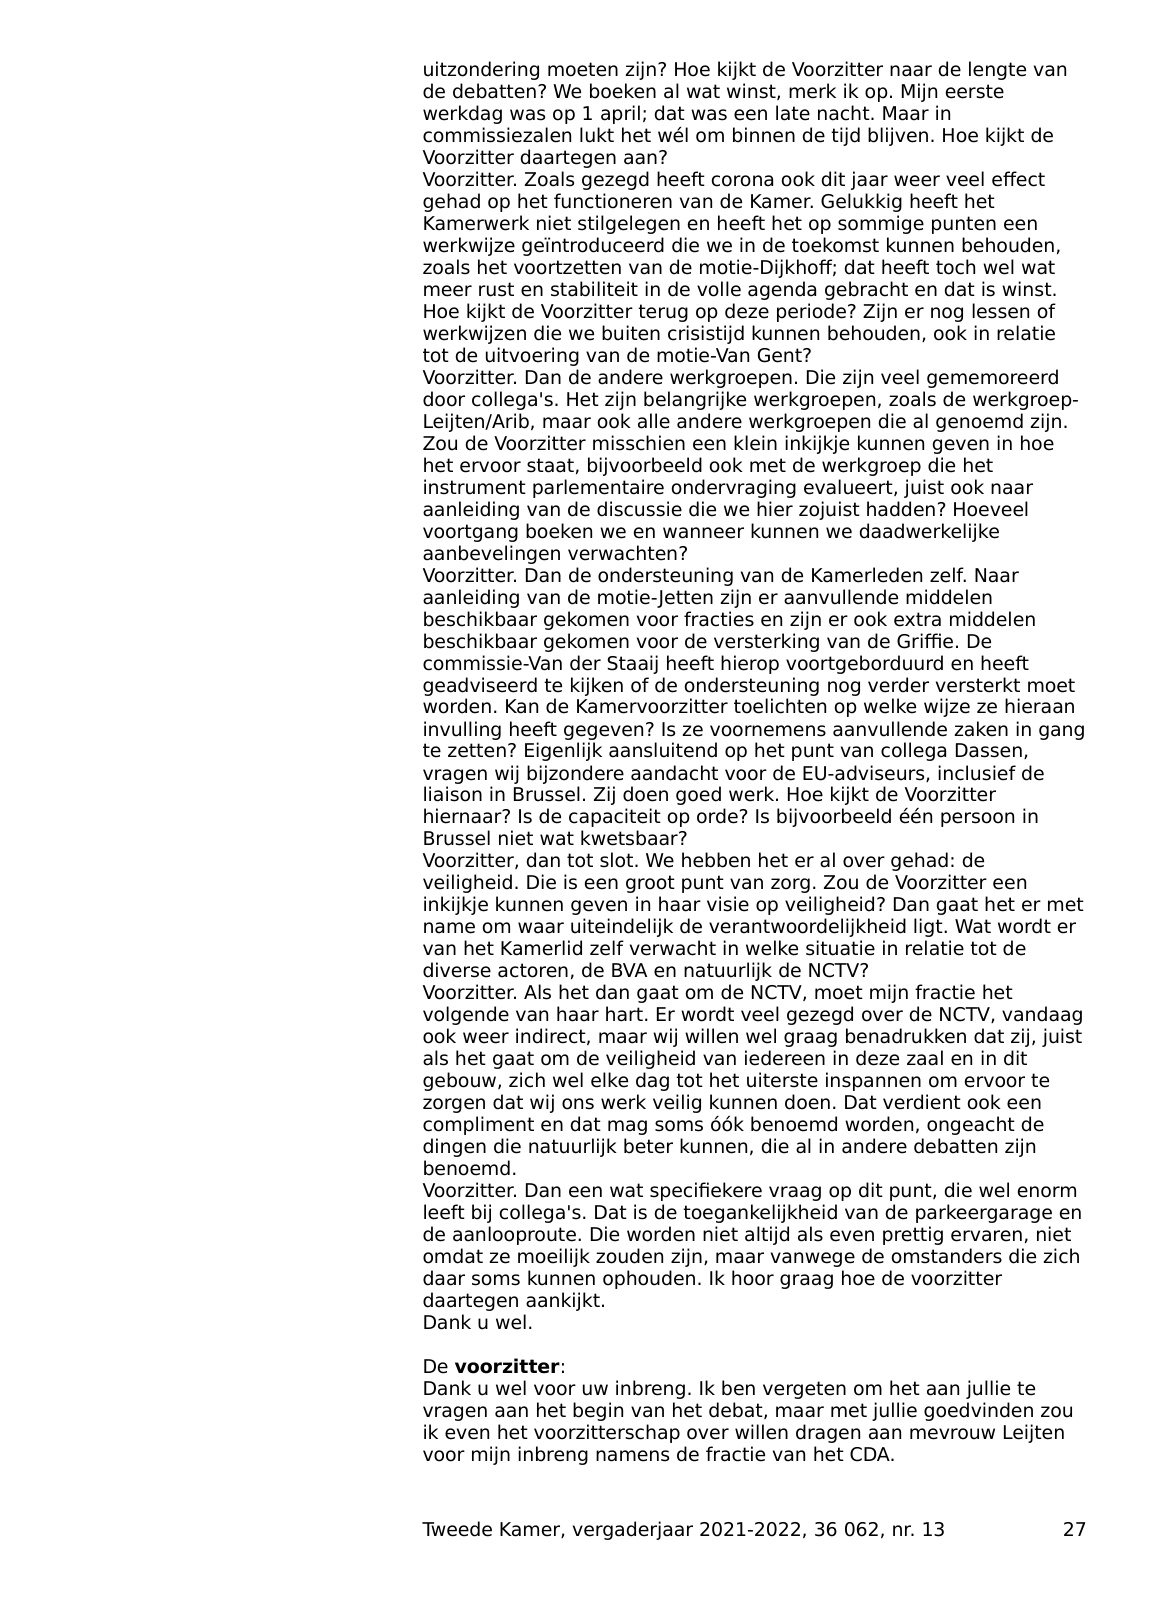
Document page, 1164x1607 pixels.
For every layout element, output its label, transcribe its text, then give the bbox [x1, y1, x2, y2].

text Voorzitter. Dan de andere werkgroepen. Die zijn veel gememoreerd door collega's. Het zijn belangrijke werkgroepen, zoals de werkgroep-Leijten/Arib, maar ook alle andere werkgroepen die al genoemd zijn. Zou de Voorzitter misschien een klein inkijkje kunnen geven in hoe het ervoor staat, bijvoorbeeld ook met de werkgroep die het instrument parlementaire ondervraging evalueert, juist ook naar aanleiding van de discussie die we hier zojuist hadden? Hoeveel voortgang boeken we en wanneer kunnen we daadwerkelijke aanbevelingen verwachten? [422, 367, 1087, 564]
text Voorzitter, dan tot slot. We hebben het er al over gehad: de veiligheid. Die is een groot punt van zorg. Zou de Voorzitter een inkijkje kunnen geven in haar visie op veiligheid? Dan gaat het er met name om waar uiteindelijk de verantwoordelijkheid ligt. Wat wordt er van het Kamerlid zelf verwacht in welke situatie in relatie tot de diverse actoren, de BVA en natuurlijk de NCTV? [422, 850, 1087, 982]
text Voorzitter. Zoals gezegd heeft corona ook dit jaar weer veel effect gehad op het functioneren van de Kamer. Gelukkig heeft het Kamerwerk niet stilgelegen en heeft het op sommige punten een werkwijze geïntroduceerd die we in de toekomst kunnen behouden, zoals het voortzetten van de motie-Dijkhoff; dat heeft toch wel wat meer rust en stabiliteit in de volle agenda gebracht en dat is winst. Hoe kijkt de Voorzitter terug op deze periode? Zijn er nog lessen of werkwijzen die we buiten crisistijd kunnen behouden, ook in relatie tot de uitvoering van de motie-Van Gent? [422, 169, 1087, 367]
text Dank u wel. [422, 1312, 1087, 1334]
text Voorzitter. Dan de ondersteuning van de Kamerleden zelf. Naar aanleiding van de motie-Jetten zijn er aanvullende middelen beschikbaar gekomen voor fracties en zijn er ook extra middelen beschikbaar gekomen voor de versterking van de Griffie. De commissie-Van der Staaij heeft hierop voortgeborduurd en heeft geadviseerd te kijken of de ondersteuning nog verder versterkt moet worden. Kan de Kamervoorzitter toelichten op welke wijze ze hieraan invulling heeft gegeven? Is ze voornemens aanvullende zaken in gang te zetten? Eigenlijk aansluitend op het punt van collega Dassen, vragen wij bijzondere aandacht voor de EU-adviseurs, inclusief de liaison in Brussel. Zij doen goed werk. Hoe kijkt de Voorzitter hiernaar? Is de capaciteit op orde? Is bijvoorbeeld één persoon in Brussel niet wat kwetsbaar? [422, 564, 1087, 850]
text Voorzitter. Als het dan gaat om de NCTV, moet mijn fractie het volgende van haar hart. Er wordt veel gezegd over de NCTV, vandaag ook weer indirect, maar wij willen wel graag benadrukken dat zij, juist als het gaat om de veiligheid van iedereen in deze zaal en in dit gebouw, zich wel elke dag tot het uiterste inspannen om ervoor te zorgen dat wij ons werk veilig kunnen doen. Dat verdient ook een compliment en dat mag soms óók benoemd worden, ongeacht de dingen die natuurlijk beter kunnen, die al in andere debatten zijn benoemd. [422, 982, 1087, 1180]
text uitzondering moeten zijn? Hoe kijkt de Voorzitter naar de lengte van de debatten? We boeken al wat winst, merk ik op. Mijn eerste werkdag was op 1 april; dat was een late nacht. Maar in commissiezalen lukt het wél om binnen de tijd blijven. Hoe kijkt de Voorzitter daartegen aan? [422, 59, 1087, 169]
text Dank u wel voor uw inbreng. Ik ben vergeten om het aan jullie te vragen aan het begin van het debat, maar met jullie goedvinden zou ik even het voorzitterschap over willen dragen aan mevrouw Leijten voor mijn inbreng namens de fractie van het CDA. [422, 1378, 1087, 1466]
text Voorzitter. Dan een wat specifiekere vraag op dit punt, die wel enorm leeft bij collega's. Dat is de toegankelijkheid van de parkeergarage en de aanlooproute. Die worden niet altijd als even prettig ervaren, niet omdat ze moeilijk zouden zijn, maar vanwege de omstanders die zich daar soms kunnen ophouden. Ik hoor graag hoe de voorzitter daartegen aankijkt. [422, 1180, 1087, 1312]
text De voorzitter: [422, 1356, 1087, 1378]
